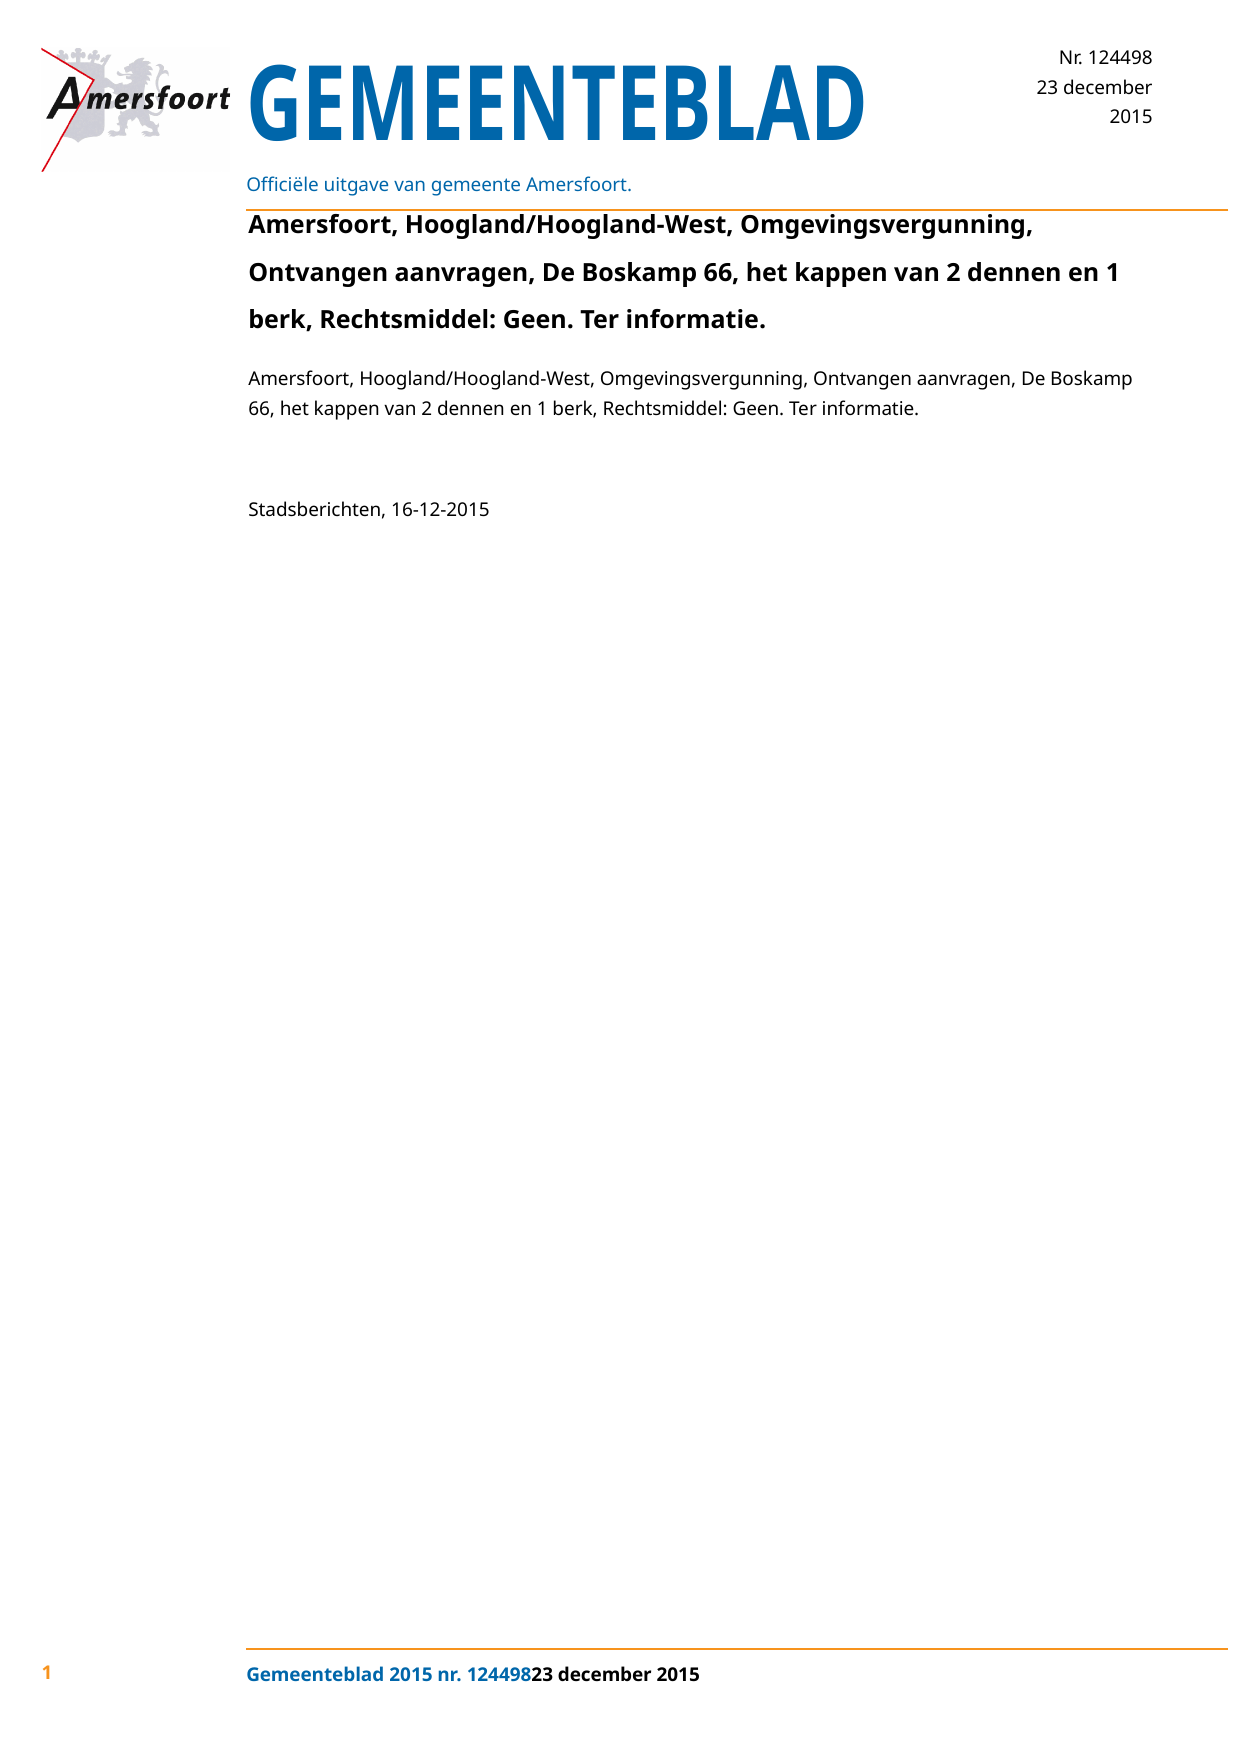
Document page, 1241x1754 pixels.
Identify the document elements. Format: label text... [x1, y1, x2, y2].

text Stadsberichten, 16-12-2015 [248, 496, 1152, 522]
picture [41, 47, 231, 172]
text Amersfoort, Hoogland/Hoogland-West, Omgevingsvergunning, Ontvangen aanvragen, De Boskamp 66, het kappen van 2 dennen en 1 berk, Rechtsmiddel: Geen. Ter informatie. [248, 211, 1152, 336]
text Amersfoort, Hoogland/Hoogland-West, Omgevingsvergunning, Ontvangen aanvragen, De Boskamp 66, het kappen van 2 dennen en 1 berk, Rechtsmiddel: Geen. Ter informatie. [248, 366, 1152, 421]
